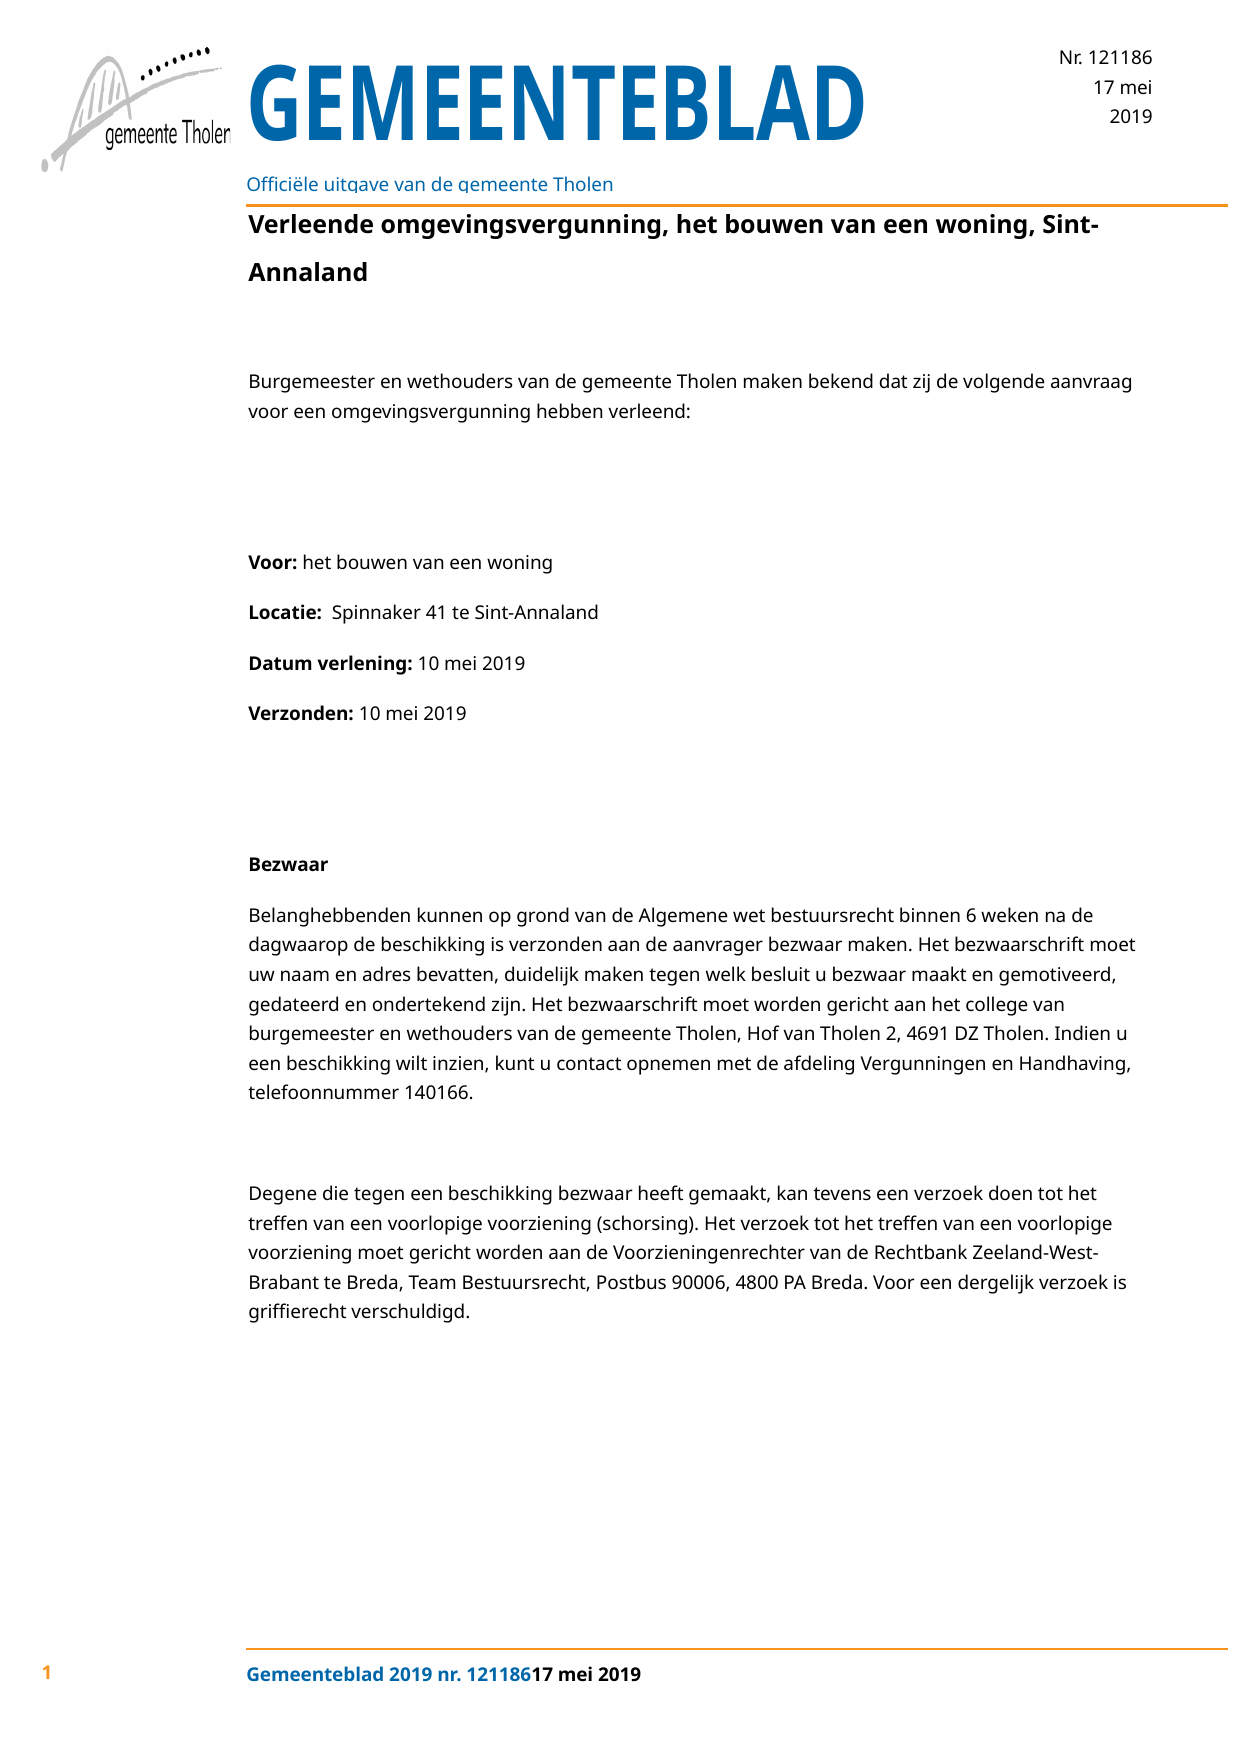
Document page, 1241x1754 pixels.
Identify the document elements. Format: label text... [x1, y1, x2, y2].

text Burgemeester en wethouders van de gemeente Tholen maken bekend dat zij de volgende aanvraag voor een omgevingsvergunning hebben verleend: [248, 368, 1152, 424]
text Bezwaar [248, 852, 1152, 877]
text Verleende omgevingsvergunning, het bouwen van een woning, Sint-Annaland [248, 207, 1152, 288]
text Belanghebbenden kunnen op grond van de Algemene wet bestuursrecht binnen 6 weken na de dagwaarop de beschikking is verzonden aan de aanvrager bezwaar maken. Het bezwaarschrift moet uw naam en adres bevatten, duidelijk maken tegen welk besluit u bezwaar maakt en gemotiveerd, gedateerd en ondertekend zijn. Het bezwaarschrift moet worden gericht aan het college van burgemeester en wethouders van de gemeente Tholen, Hof van Tholen 2, 4691 DZ Tholen. Indien u een beschikking wilt inzien, kunt u contact opnemen met de afdeling Vergunningen en Handhaving, telefoonnummer 140166. [248, 902, 1152, 1105]
text Datum verlening: 10 mei 2019 [248, 650, 1152, 676]
picture [41, 47, 231, 172]
text Voor: het bouwen van een woning [248, 549, 1152, 575]
text Verzonden: 10 mei 2019 [248, 700, 1152, 726]
text Locatie: Spinnaker 41 te Sint-Annaland [248, 599, 1152, 625]
text Degene die tegen een beschikking bezwaar heeft gemaakt, kan tevens een verzoek doen tot het treffen van een voorlopige voorziening (schorsing). Het verzoek tot het treffen van een voorlopige voorziening moet gericht worden aan de Voorzieningenrechter van de Rechtbank Zeeland-West-Brabant te Breda, Team Bestuursrecht, Postbus 90006, 4800 PA Breda. Voor een dergelijk verzoek is griffierecht verschuldigd. [248, 1180, 1152, 1324]
